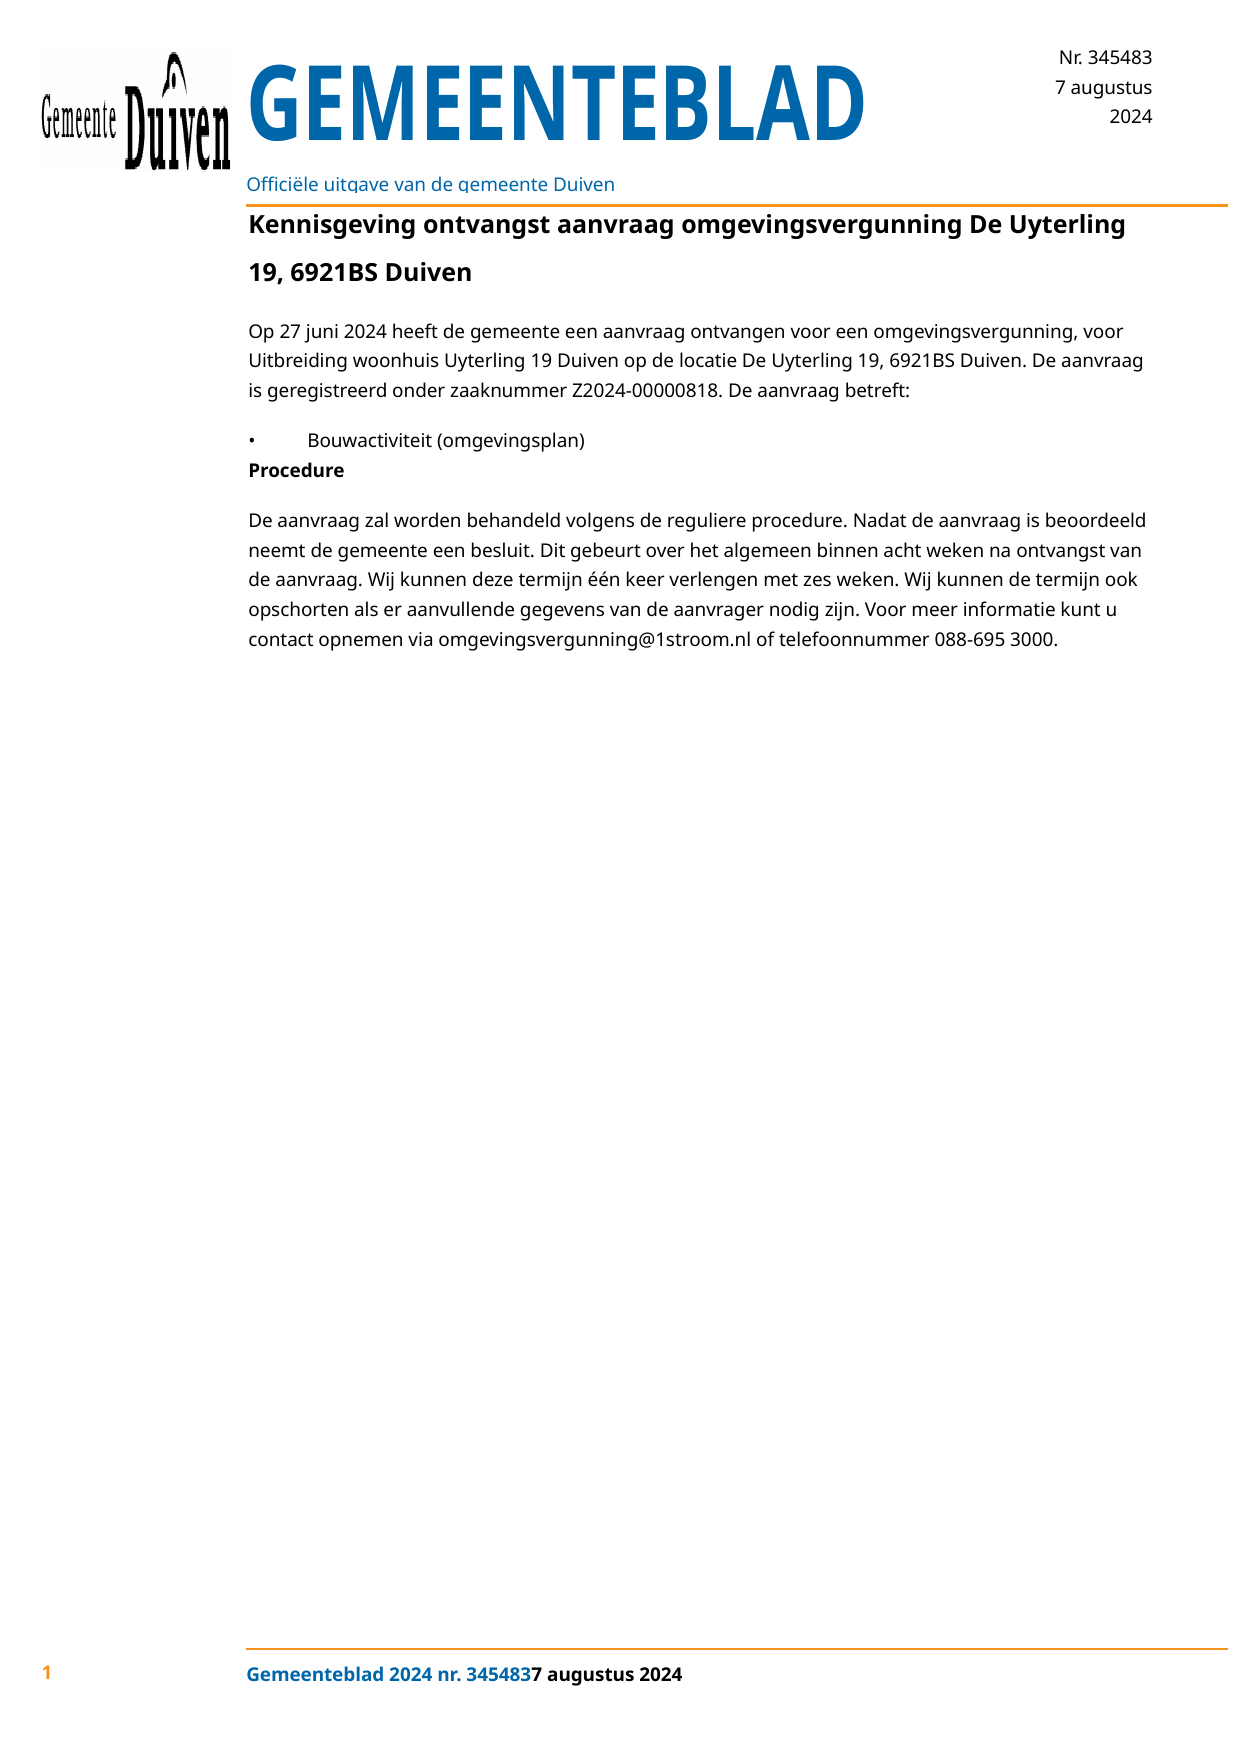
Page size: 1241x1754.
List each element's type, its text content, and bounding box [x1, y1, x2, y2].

text De aanvraag zal worden behandeld volgens de reguliere procedure. Nadat de aanvraag is beoordeeld neemt de gemeente een besluit. Dit gebeurt over het algemeen binnen acht weken na ontvangst van de aanvraag. Wij kunnen deze termijn één keer verlengen met zes weken. Wij kunnen de termijn ook opschorten als er aanvullende gegevens van de aanvrager nodig zijn. Voor meer informatie kunt u contact opnemen via omgevingsvergunning@1stroom.nl of telefoonnummer 088-695 3000. [248, 507, 1152, 652]
picture [41, 47, 231, 172]
text Kennisgeving ontvangst aanvraag omgevingsvergunning De Uyterling 19, 6921BS Duiven [248, 207, 1152, 288]
text Op 27 juni 2024 heeft de gemeente een aanvraag ontvangen voor een omgevingsvergunning, voor Uitbreiding woonhuis Uyterling 19 Duiven op de locatie De Uyterling 19, 6921BS Duiven. De aanvraag is geregistreerd onder zaaknummer Z2024-00000818. De aanvraag betreft: [248, 318, 1152, 403]
text Procedure [248, 457, 1152, 483]
list Bouwactiviteit (omgevingsplan) [248, 427, 1152, 453]
